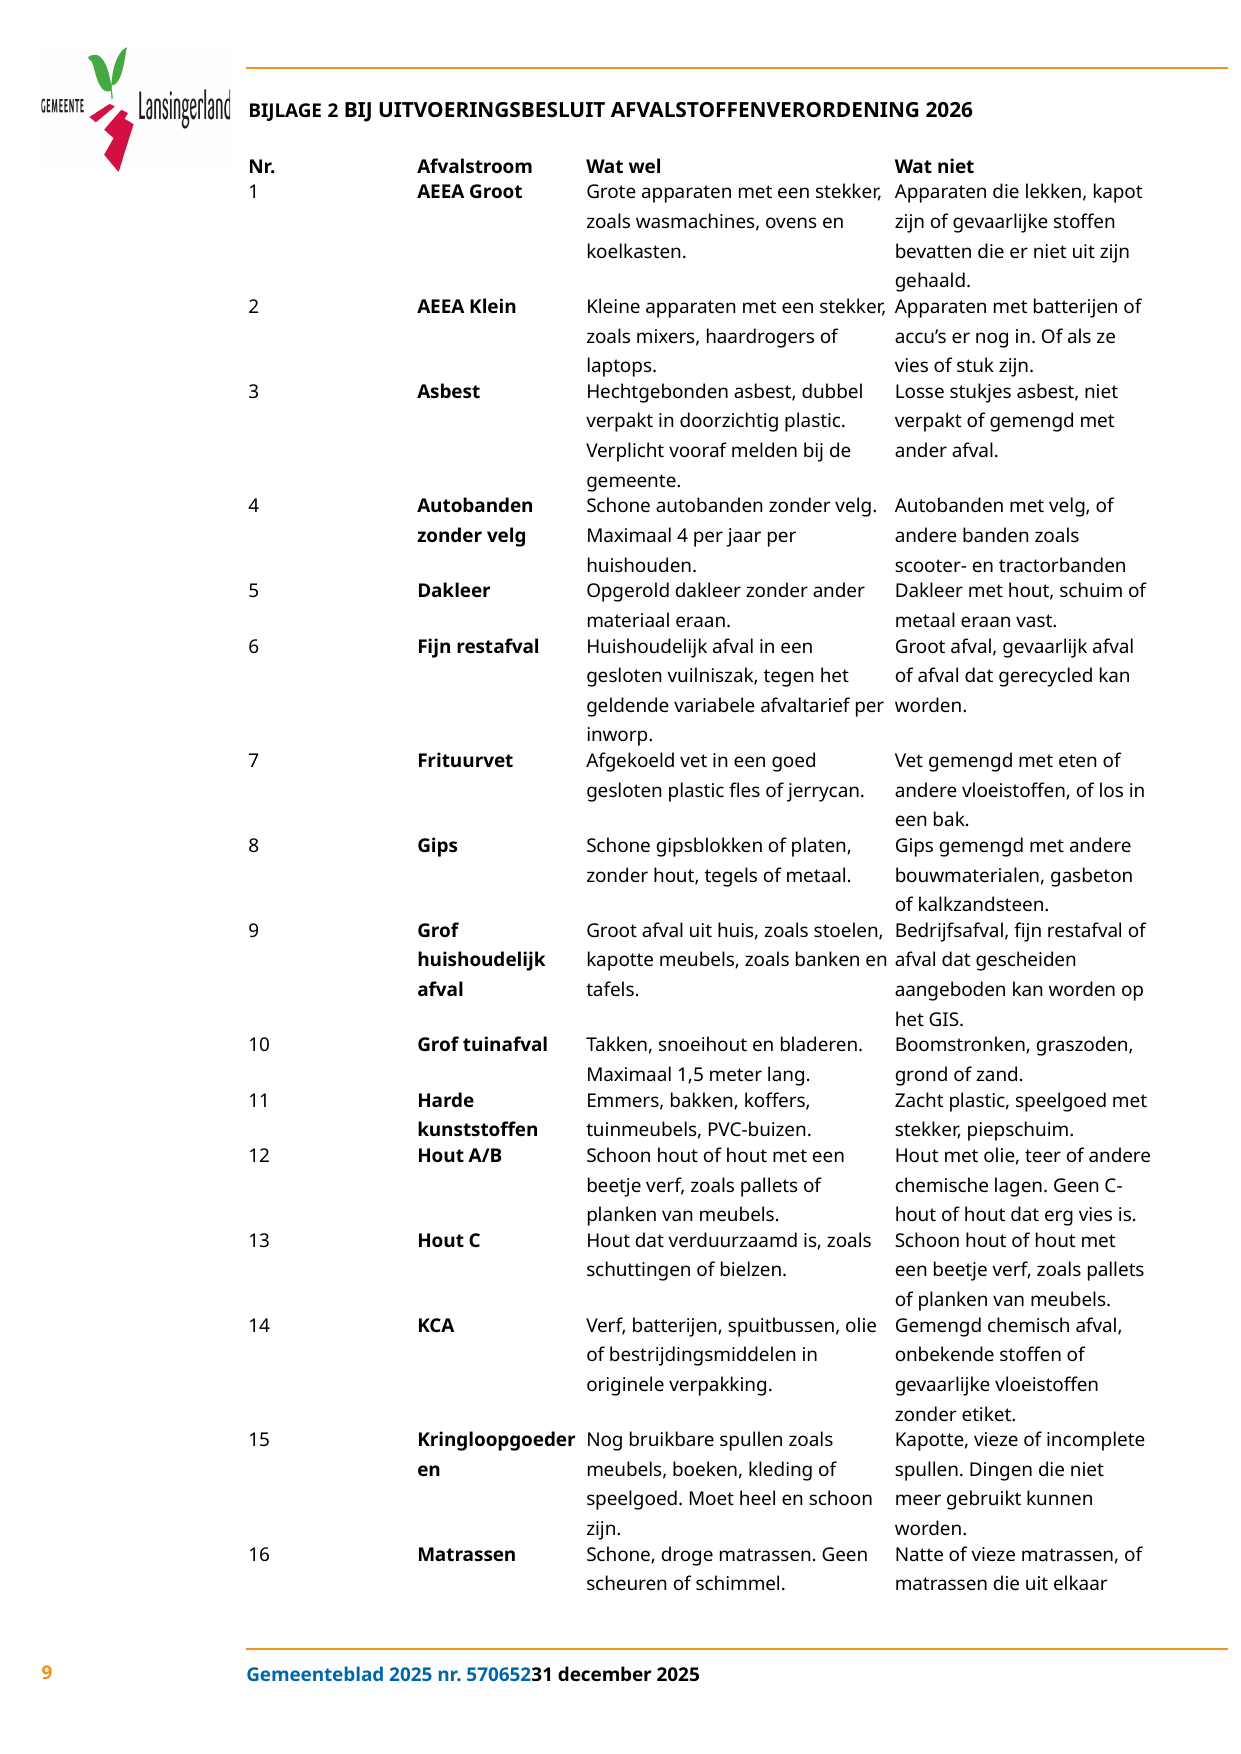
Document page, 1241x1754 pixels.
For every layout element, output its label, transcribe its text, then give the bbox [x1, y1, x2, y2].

table_cell Hout dat verduurzaamd is, zoals schuttingen of bielzen. [586, 1227, 894, 1312]
table_cell Hout A/B [417, 1142, 586, 1227]
table_cell 10 [248, 1032, 417, 1087]
table_cell Schoon hout of hout met een beetje verf, zoals pallets of planken van meubels. [895, 1227, 1152, 1312]
table_cell Afgekoeld vet in een goed gesloten plastic fles of jerrycan. [586, 747, 894, 832]
table_cell 6 [248, 633, 417, 747]
table_header Nr. [248, 153, 417, 179]
table_cell Huishoudelijk afval in een gesloten vuilniszak, tegen het geldende variabele afvaltarief per inworp. [586, 633, 894, 747]
table_cell 8 [248, 832, 417, 917]
table_cell Gemengd chemisch afval, onbekende stoffen of gevaarlijke vloeistoffen zonder etiket. [895, 1312, 1152, 1426]
table_cell Groot afval uit huis, zoals stoelen, kapotte meubels, zoals banken en tafels. [586, 917, 894, 1032]
table_cell Harde kunststoffen [417, 1087, 586, 1142]
table_cell Schone, droge matrassen. Geen scheuren of schimmel. [586, 1541, 894, 1596]
table_header Afvalstroom [417, 153, 586, 179]
picture [41, 47, 231, 172]
table_cell 5 [248, 578, 417, 633]
table_cell 16 [248, 1541, 417, 1596]
table_cell Takken, snoeihout en bladeren. Maximaal 1,5 meter lang. [586, 1032, 894, 1087]
table_cell Kapotte, vieze of incomplete spullen. Dingen die niet meer gebruikt kunnen worden. [895, 1426, 1152, 1541]
table_cell 13 [248, 1227, 417, 1312]
table_cell Nog bruikbare spullen zoals meubels, boeken, kleding of speelgoed. Moet heel en schoon zijn. [586, 1426, 894, 1541]
table_cell 11 [248, 1087, 417, 1142]
table_cell 12 [248, 1142, 417, 1227]
table_cell 15 [248, 1426, 417, 1541]
table_cell Asbest [417, 378, 586, 493]
table_header Wat niet [895, 153, 1152, 179]
table_cell Losse stukjes asbest, niet verpakt of gemengd met ander afval. [895, 378, 1152, 493]
table_cell Grof huishoudelijk afval [417, 917, 586, 1032]
table_cell Vet gemengd met eten of andere vloeistoffen, of los in een bak. [895, 747, 1152, 832]
table_cell Frituurvet [417, 747, 586, 832]
table_header Wat wel [586, 153, 894, 179]
table_cell Hout met olie, teer of andere chemische lagen. Geen C-hout of hout dat erg vies is. [895, 1142, 1152, 1227]
table_cell Bedrijfsafval, fijn restafval of afval dat gescheiden aangeboden kan worden op het GIS. [895, 917, 1152, 1032]
table_cell 1 [248, 179, 417, 293]
table_cell Kleine apparaten met een stekker, zoals mixers, haardrogers of laptops. [586, 293, 894, 378]
table_cell 14 [248, 1312, 417, 1426]
table_cell AEEA Klein [417, 293, 586, 378]
table_cell Gips [417, 832, 586, 917]
table_cell 4 [248, 493, 417, 577]
table_cell Hechtgebonden asbest, dubbel verpakt in doorzichtig plastic. Verplicht vooraf melden bij de gemeente. [586, 378, 894, 493]
table_cell Apparaten die lekken, kapot zijn of gevaarlijke stoffen bevatten die er niet uit zijn gehaald. [895, 179, 1152, 293]
table_cell Grof tuinafval [417, 1032, 586, 1087]
table_cell Kringloopgoederen [417, 1426, 586, 1541]
table_cell 9 [248, 917, 417, 1032]
table_cell Autobanden met velg, of andere banden zoals scooter- en tractorbanden [895, 493, 1152, 577]
table_cell AEEA Groot [417, 179, 586, 293]
table_cell Opgerold dakleer zonder ander materiaal eraan. [586, 578, 894, 633]
table_cell Natte of vieze matrassen, of matrassen die uit elkaar [895, 1541, 1152, 1596]
table_cell 2 [248, 293, 417, 378]
table_cell Matrassen [417, 1541, 586, 1596]
table_cell Autobanden zonder velg [417, 493, 586, 577]
table_cell Hout C [417, 1227, 586, 1312]
table_cell Schoon hout of hout met een beetje verf, zoals pallets of planken van meubels. [586, 1142, 894, 1227]
text BIJLAGE 2 BIJ UITVOERINGSBESLUIT AFVALSTOFFENVERORDENING 2026 [248, 95, 1152, 123]
table_cell 3 [248, 378, 417, 493]
table_cell Apparaten met batterijen of accu’s er nog in. Of als ze vies of stuk zijn. [895, 293, 1152, 378]
table_cell Schone gipsblokken of platen, zonder hout, tegels of metaal. [586, 832, 894, 917]
table_cell Boomstronken, graszoden, grond of zand. [895, 1032, 1152, 1087]
table_cell Zacht plastic, speelgoed met stekker, piepschuim. [895, 1087, 1152, 1142]
table_cell Grote apparaten met een stekker, zoals wasmachines, ovens en koelkasten. [586, 179, 894, 293]
table_cell KCA [417, 1312, 586, 1426]
table_cell Dakleer [417, 578, 586, 633]
table_cell Gips gemengd met andere bouwmaterialen, gasbeton of kalkzandsteen. [895, 832, 1152, 917]
table_cell Verf, batterijen, spuitbussen, olie of bestrijdingsmiddelen in originele verpakking. [586, 1312, 894, 1426]
table_cell Fijn restafval [417, 633, 586, 747]
table_cell Groot afval, gevaarlijk afval of afval dat gerecycled kan worden. [895, 633, 1152, 747]
table_cell Schone autobanden zonder velg. Maximaal 4 per jaar per huishouden. [586, 493, 894, 577]
table_cell 7 [248, 747, 417, 832]
table_cell Dakleer met hout, schuim of metaal eraan vast. [895, 578, 1152, 633]
table_cell Emmers, bakken, koffers, tuinmeubels, PVC-buizen. [586, 1087, 894, 1142]
